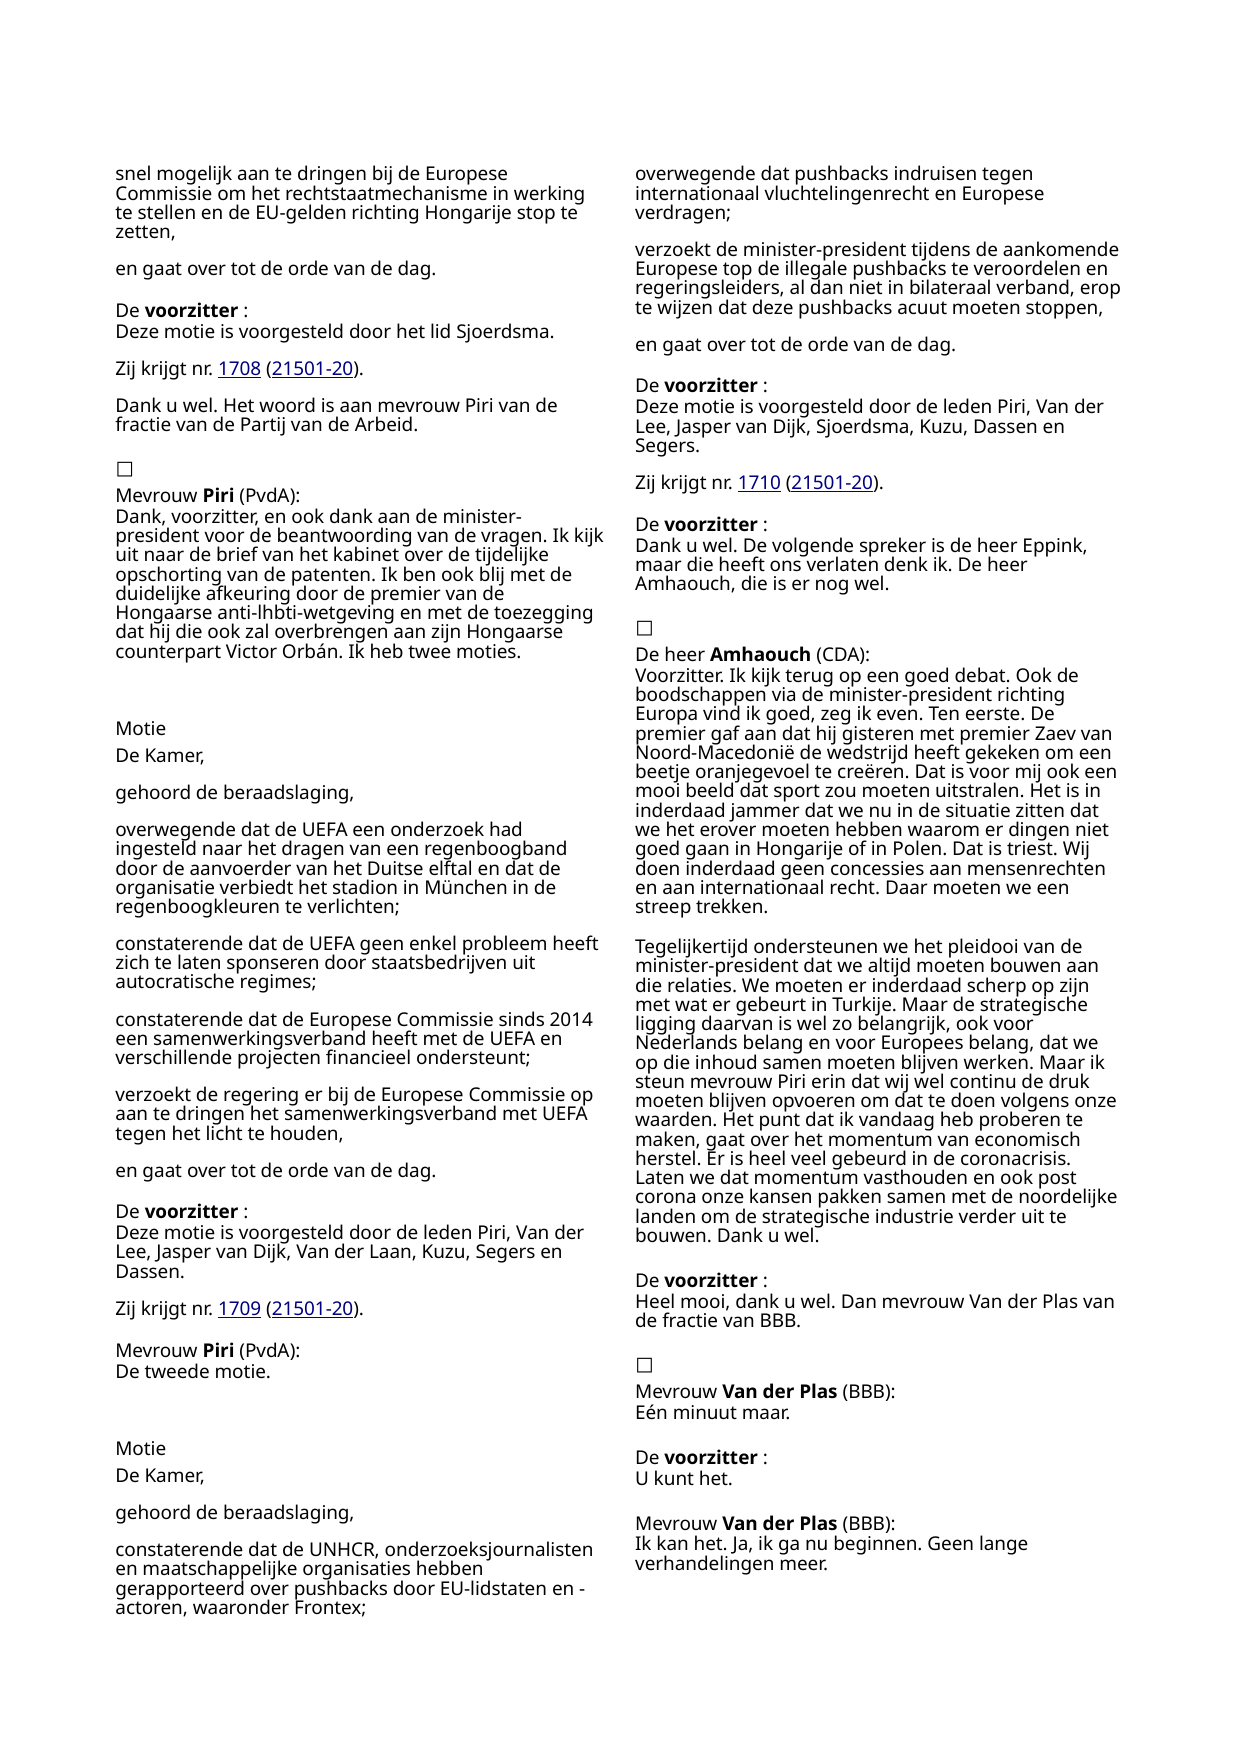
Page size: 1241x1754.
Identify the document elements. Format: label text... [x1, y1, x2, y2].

text De tweede motie. [115, 1363, 605, 1382]
text Mevrouw Van der Plas (BBB): [635, 1510, 1125, 1535]
text Heel mooi, dank u wel. Dan mevrouw Van der Plas van de fractie van BBB. [635, 1293, 1125, 1331]
text De voorzitter : [635, 373, 1125, 398]
text De heer Amhaouch (CDA): [635, 641, 1125, 667]
text De voorzitter : [115, 1198, 605, 1224]
text snel mogelijk aan te dringen bij de Europese Commissie om het rechtstaatmechanisme in werking te stellen en de EU-gelden richting Hongarije stop te zetten, [115, 165, 605, 242]
text Dank u wel. De volgende spreker is de heer Eppink, maar die heeft ons verlaten denk ik. De heer Amhaouch, die is er nog wel. [635, 537, 1125, 594]
text Eén minuut maar. [635, 1404, 1125, 1423]
text Zij krijgt nr. 1708 (21501-20). [115, 360, 605, 379]
text U kunt het. [635, 1469, 1125, 1489]
text De voorzitter : [635, 1444, 1125, 1469]
text Ik kan het. Ja, ik ga nu beginnen. Geen lange verhandelingen meer. [635, 1535, 1125, 1574]
text Mevrouw Van der Plas (BBB): [635, 1378, 1125, 1404]
text De voorzitter : [635, 1267, 1125, 1293]
text De Kamer, [115, 747, 605, 766]
text ⬜ [635, 615, 1125, 641]
text De voorzitter : [635, 511, 1125, 537]
text ⬜ [635, 1352, 1125, 1378]
text Dank, voorzitter, en ook dank aan de minister-president voor de beantwoording van de vragen. Ik kijk uit naar de brief van het kabinet over de tijdelijke opschorting van de patenten. Ik ben ook blij met de duidelijke afkeuring door de premier van de Hongaarse anti-lhbti-wetgeving en met de toezegging dat hij die ook zal overbrengen aan zijn Hongaarse counterpart Victor Orbán. Ik heb twee moties. [115, 508, 605, 662]
text constaterende dat de UNHCR, onderzoeksjournalisten en maatschappelijke organisaties hebben gerapporteerd over pushbacks door EU-lidstaten en -actoren, waaronder Frontex; [115, 1541, 605, 1618]
text Mevrouw Piri (PvdA): [115, 482, 605, 508]
text overwegende dat de UEFA een onderzoek had ingesteld naar het dragen van een regenboogband door de aanvoerder van het Duitse elftal en dat de organisatie verbiedt het stadion in München in de regenboogkleuren te verlichten; [115, 821, 605, 917]
text Mevrouw Piri (PvdA): [115, 1337, 605, 1363]
text Deze motie is voorgesteld door de leden Piri, Van der Lee, Jasper van Dijk, Sjoerdsma, Kuzu, Dassen en Segers. [635, 398, 1125, 456]
text Zij krijgt nr. 1710 (21501-20). [635, 474, 1125, 493]
text Motie [115, 715, 605, 741]
text De Kamer, [115, 1467, 605, 1486]
text en gaat over tot de orde van de dag. [635, 336, 1125, 355]
text Deze motie is voorgesteld door het lid Sjoerdsma. [115, 323, 605, 342]
text overwegende dat pushbacks indruisen tegen internationaal vluchtelingenrecht en Europese verdragen; [635, 165, 1125, 223]
text verzoekt de regering er bij de Europese Commissie op aan te dringen het samenwerkingsverband met UEFA tegen het licht te houden, [115, 1086, 605, 1144]
text Tegelijkertijd ondersteunen we het pleidooi van de minister-president dat we altijd moeten bouwen aan die relaties. We moeten er inderdaad scherp op zijn met wat er gebeurt in Turkije. Maar de strategische ligging daarvan is wel zo belangrijk, ook voor Nederlands belang en voor Europees belang, dat we op die inhoud samen moeten blijven werken. Maar ik steun mevrouw Piri erin dat wij wel continu de druk moeten blijven opvoeren om dat te doen volgens onze waarden. Het punt dat ik vandaag heb proberen te maken, gaat over het momentum van economisch herstel. Er is heel veel gebeurd in de coronacrisis. Laten we dat momentum vasthouden en ook post corona onze kansen pakken samen met de noordelijke landen om de strategische industrie verder uit te bouwen. Dank u wel. [635, 938, 1125, 1246]
text verzoekt de minister-president tijdens de aankomende Europese top de illegale pushbacks te veroordelen en regeringsleiders, al dan niet in bilateraal verband, erop te wijzen dat deze pushbacks acuut moeten stoppen, [635, 241, 1125, 318]
text Voorzitter. Ik kijk terug op een goed debat. Ook de boodschappen via de minister-president richting Europa vind ik goed, zeg ik even. Ten eerste. De premier gaf aan dat hij gisteren met premier Zaev van Noord-Macedonië de wedstrijd heeft gekeken om een beetje oranjegevoel te creëren. Dat is voor mij ook een mooi beeld dat sport zou moeten uitstralen. Het is in inderdaad jammer dat we nu in de situatie zitten dat we het erover moeten hebben waarom er dingen niet goed gaan in Hongarije of in Polen. Dat is triest. Wij doen inderdaad geen concessies aan mensenrechten en aan internationaal recht. Daar moeten we een streep trekken. [635, 667, 1125, 917]
text Zij krijgt nr. 1709 (21501-20). [115, 1300, 605, 1319]
text gehoord de beraadslaging, [115, 1504, 605, 1523]
text constaterende dat de Europese Commissie sinds 2014 een samenwerkingsverband heeft met de UEFA en verschillende projecten financieel ondersteunt; [115, 1011, 605, 1068]
text en gaat over tot de orde van de dag. [115, 1162, 605, 1181]
text gehoord de beraadslaging, [115, 784, 605, 803]
text Deze motie is voorgesteld door de leden Piri, Van der Lee, Jasper van Dijk, Van der Laan, Kuzu, Segers en Dassen. [115, 1224, 605, 1282]
text en gaat over tot de orde van de dag. [115, 260, 605, 279]
text ⬜ [115, 456, 605, 482]
text Motie [115, 1435, 605, 1461]
text constaterende dat de UEFA geen enkel probleem heeft zich te laten sponseren door staatsbedrijven uit autocratische regimes; [115, 935, 605, 993]
text De voorzitter : [115, 297, 605, 323]
text Dank u wel. Het woord is aan mevrouw Piri van de fractie van de Partij van de Arbeid. [115, 397, 605, 435]
